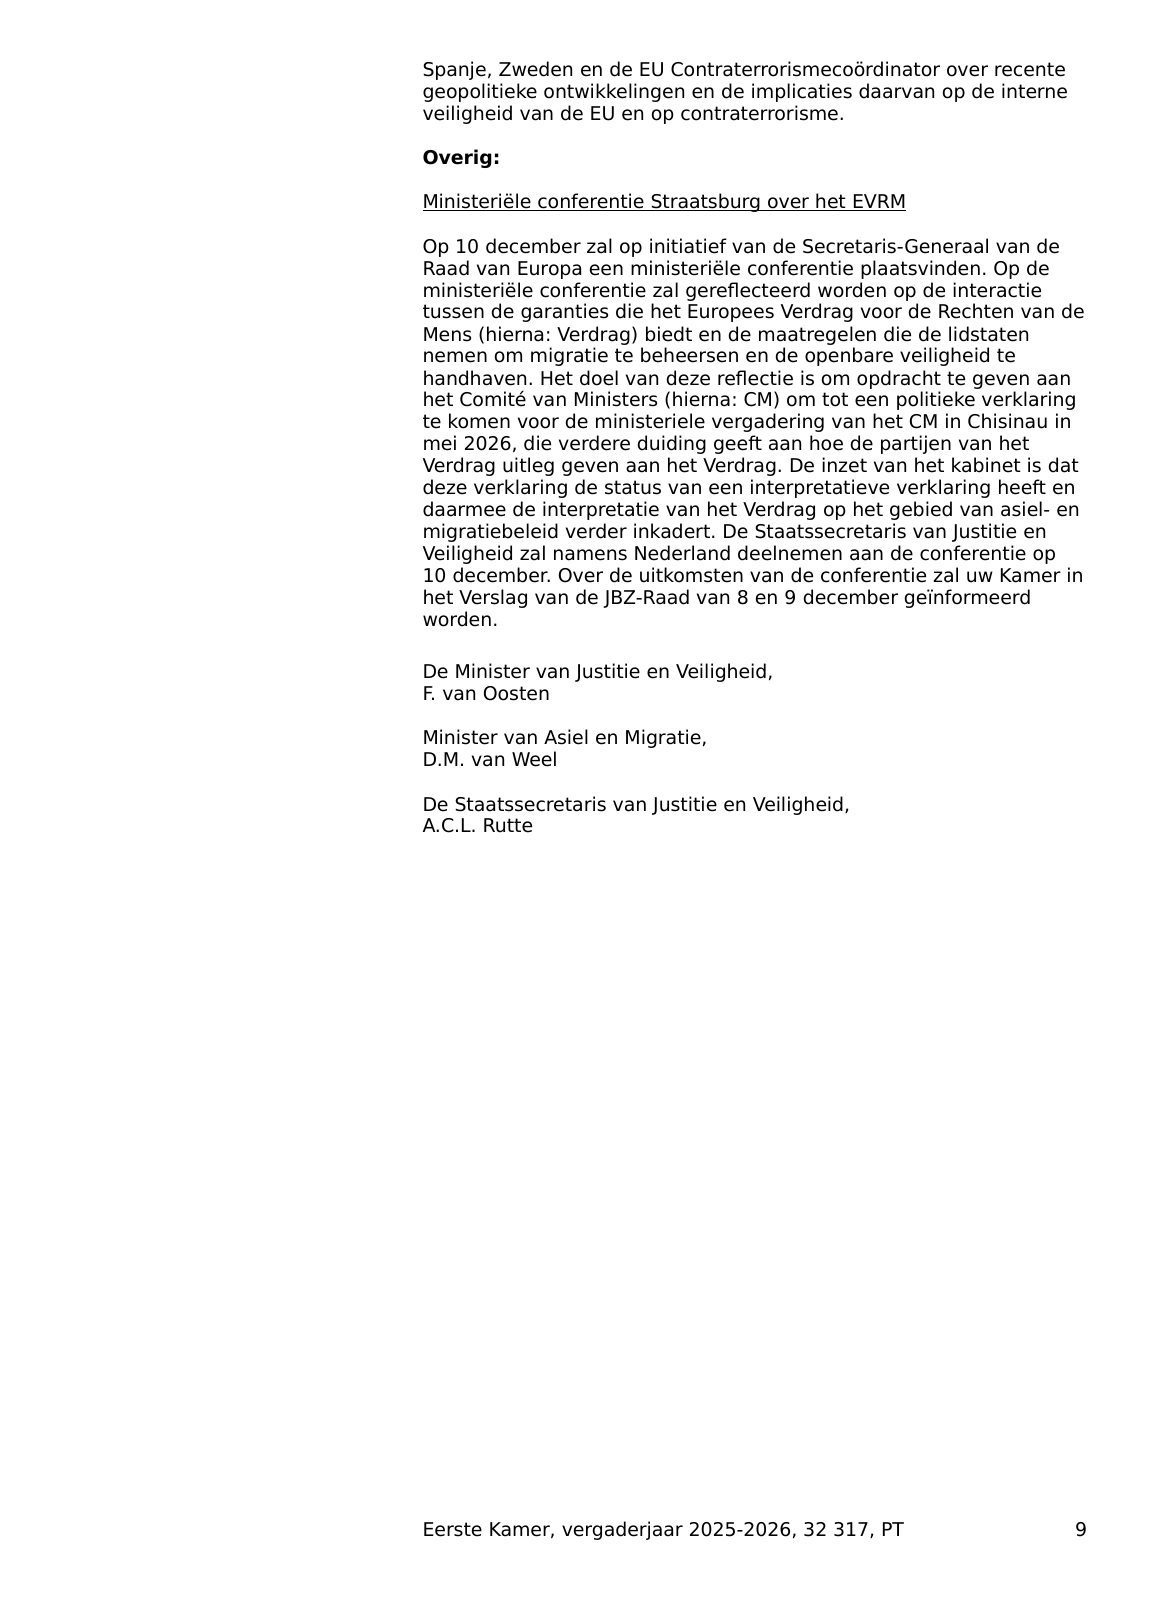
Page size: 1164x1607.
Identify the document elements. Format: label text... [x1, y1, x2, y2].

subtitle Overig: [422, 147, 1087, 169]
text Op 10 december zal op initiatief van de Secretaris-Generaal van de Raad van Europa een ministeriële conferentie plaatsvinden. Op de ministeriële conferentie zal gereflecteerd worden op de interactie tussen de garanties die het Europees Verdrag voor de Rechten van de Mens (hierna: Verdrag) biedt en de maatregelen die de lidstaten nemen om migratie te beheersen en de openbare veiligheid te handhaven. Het doel van deze reflectie is om opdracht te geven aan het Comité van Ministers (hierna: CM) om tot een politieke verklaring te komen voor de ministeriele vergadering van het CM in Chisinau in mei 2026, die verdere duiding geeft aan hoe de partijen van het Verdrag uitleg geven aan het Verdrag. De inzet van het kabinet is dat deze verklaring de status van een interpretatieve verklaring heeft en daarmee de interpretatie van het Verdrag op het gebied van asiel- en migratiebeleid verder inkadert. De Staatssecretaris van Justitie en Veiligheid zal namens Nederland deelnemen aan de conferentie op 10 december. Over de uitkomsten van de conferentie zal uw Kamer in het Verslag van de JBZ-Raad van 8 en 9 december geïnformeerd worden. [422, 236, 1087, 631]
text De Minister van Justitie en Veiligheid, F. van Oosten [422, 661, 1087, 705]
text De Staatssecretaris van Justitie en Veiligheid, A.C.L. Rutte [422, 793, 1087, 837]
subtitle Ministeriële conferentie Straatsburg over het EVRM [422, 191, 1087, 213]
text Spanje, Zweden en de EU Contraterrorismecoördinator over recente geopolitieke ontwikkelingen en de implicaties daarvan op de interne veiligheid van de EU en op contraterrorisme. [422, 59, 1087, 125]
text Minister van Asiel en Migratie, D.M. van Weel [422, 727, 1087, 771]
